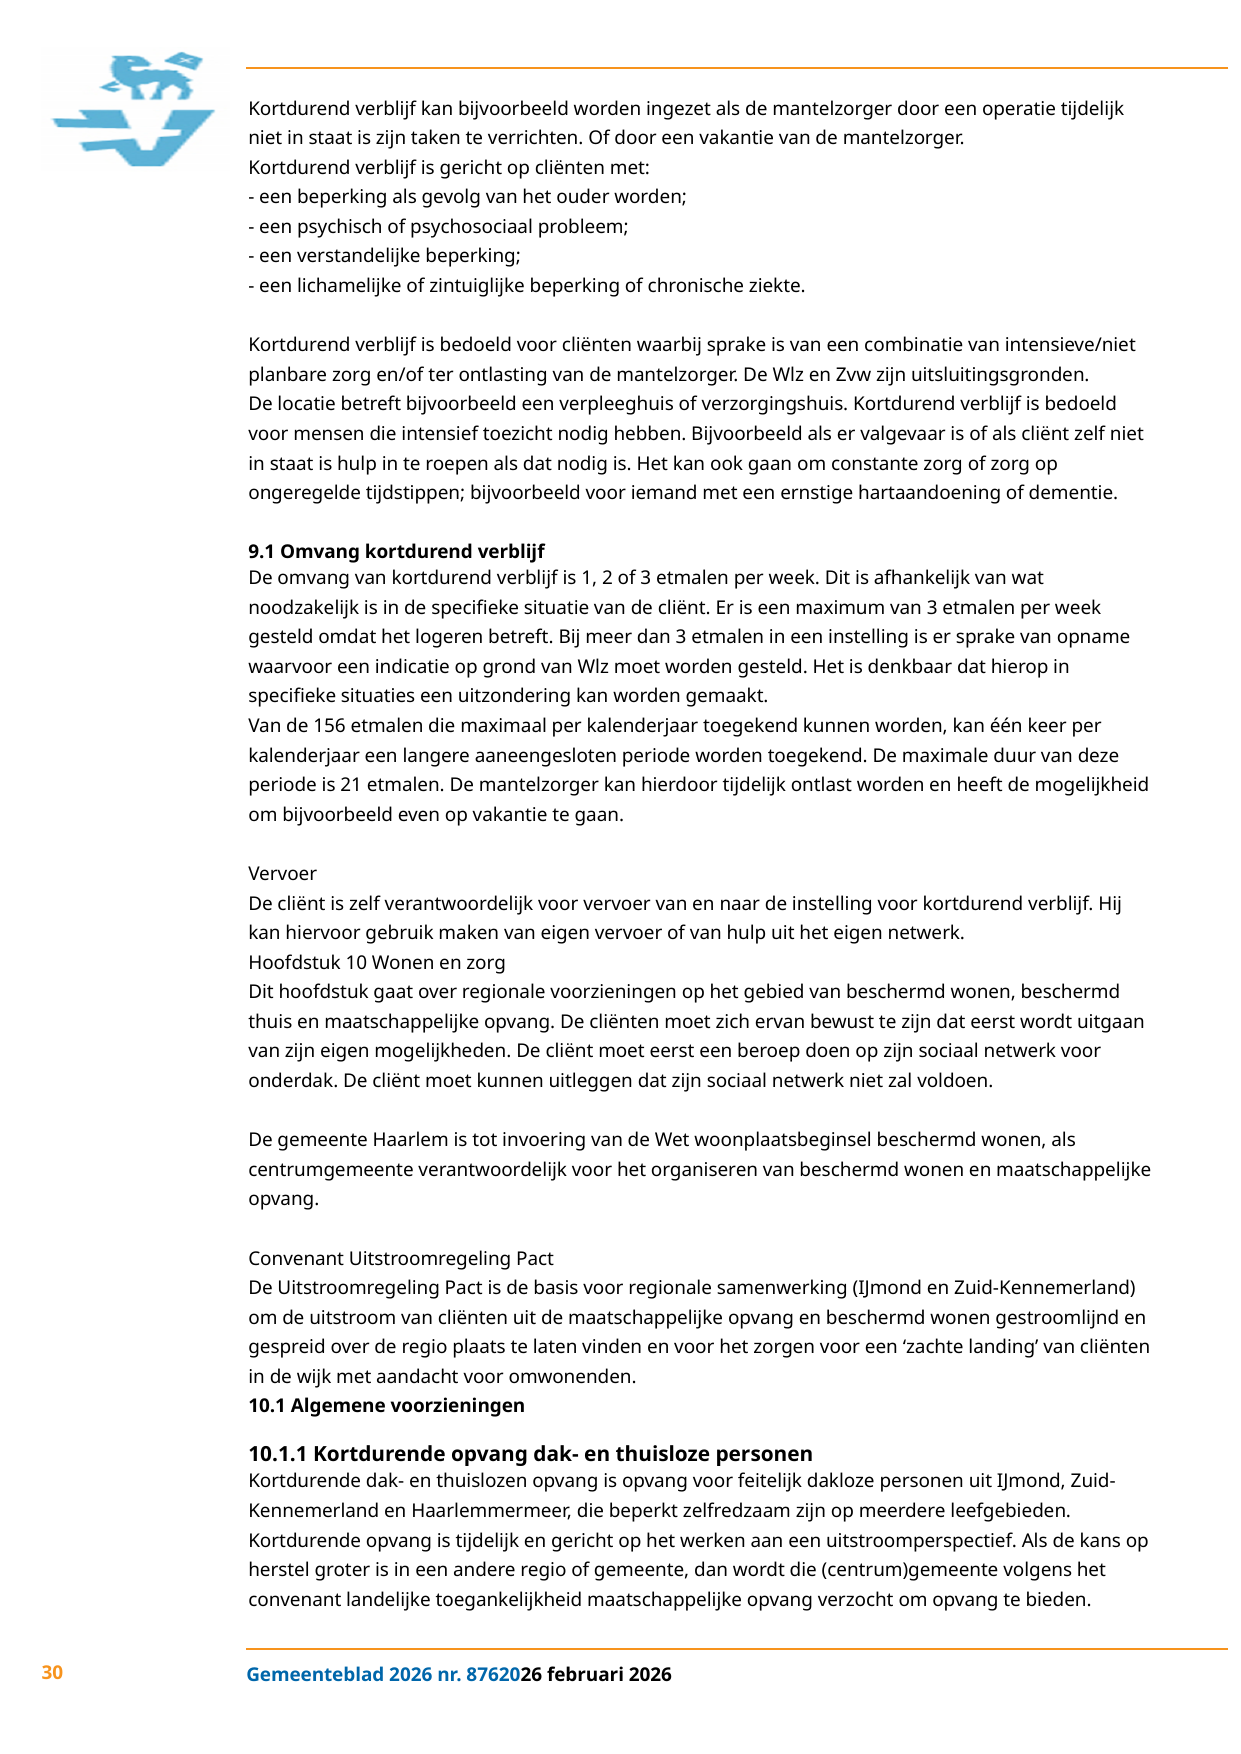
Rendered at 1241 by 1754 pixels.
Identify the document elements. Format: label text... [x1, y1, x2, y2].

text Dit hoofdstuk gaat over regionale voorzieningen op het gebied van beschermd wonen, beschermd thuis en maatschappelijke opvang. De cliënten moet zich ervan bewust te zijn dat eerst wordt uitgaan van zijn eigen mogelijkheden. De cliënt moet eerst een beroep doen op zijn sociaal netwerk voor onderdak. De cliënt moet kunnen uitleggen dat zijn sociaal netwerk niet zal voldoen. [248, 978, 1152, 1093]
text - een beperking als gevolg van het ouder worden; [248, 183, 1152, 209]
text Vervoer [248, 860, 1152, 886]
text Kortdurende opvang is tijdelijk en gericht op het werken aan een uitstroomperspectief. Als de kans op herstel groter is in een andere regio of gemeente, dan wordt die (centrum)gemeente volgens het convenant landelijke toegankelijkheid maatschappelijke opvang verzocht om opvang te bieden. [248, 1527, 1152, 1612]
text Kortdurend verblijf is gericht op cliënten met: [248, 154, 1152, 180]
text Van de 156 etmalen die maximaal per kalenderjaar toegekend kunnen worden, kan één keer per kalenderjaar een langere aaneengesloten periode worden toegekend. De maximale duur van deze periode is 21 etmalen. De mantelzorger kan hierdoor tijdelijk ontlast worden en heeft de mogelijkheid om bijvoorbeeld even op vakantie te gaan. [248, 712, 1152, 827]
text De Uitstroomregeling Pact is de basis voor regionale samenwerking (IJmond en Zuid-Kennemerland) om de uitstroom van cliënten uit de maatschappelijke opvang en beschermd wonen gestroomlijnd en gespreid over de regio plaats te laten vinden en voor het zorgen voor een ‘zachte landing’ van cliënten in de wijk met aandacht voor omwonenden. [248, 1274, 1152, 1389]
picture [41, 47, 231, 172]
text De cliënt is zelf verantwoordelijk voor vervoer van en naar de instelling voor kortdurend verblijf. Hij kan hiervoor gebruik maken van eigen vervoer of van hulp uit het eigen netwerk. [248, 890, 1152, 945]
text 9.1 Omvang kortdurend verblijf [248, 538, 1152, 564]
text Hoofdstuk 10 Wonen en zorg [248, 949, 1152, 974]
text - een lichamelijke of zintuiglijke beperking of chronische ziekte. [248, 272, 1152, 298]
text - een psychisch of psychosociaal probleem; [248, 213, 1152, 239]
text Kortdurend verblijf is bedoeld voor cliënten waarbij sprake is van een combinatie van intensieve/niet planbare zorg en/of ter ontlasting van de mantelzorger. De Wlz en Zvw zijn uitsluitingsgronden. [248, 331, 1152, 387]
text Kortdurend verblijf kan bijvoorbeeld worden ingezet als de mantelzorger door een operatie tijdelijk niet in staat is zijn taken te verrichten. Of door een vakantie van de mantelzorger. [248, 95, 1152, 150]
text 10.1.1 Kortdurende opvang dak- en thuisloze personen [248, 1439, 1152, 1468]
text 10.1 Algemene voorzieningen [248, 1393, 1152, 1418]
text - een verstandelijke beperking; [248, 243, 1152, 268]
text Convenant Uitstroomregeling Pact [248, 1245, 1152, 1270]
text De gemeente Haarlem is tot invoering van de Wet woonplaatsbeginsel beschermd wonen, als centrumgemeente verantwoordelijk voor het organiseren van beschermd wonen en maatschappelijke opvang. [248, 1126, 1152, 1211]
text De locatie betreft bijvoorbeeld een verpleeghuis of verzorgingshuis. Kortdurend verblijf is bedoeld voor mensen die intensief toezicht nodig hebben. Bijvoorbeeld als er valgevaar is of als cliënt zelf niet in staat is hulp in te roepen als dat nodig is. Het kan ook gaan om constante zorg of zorg op ongeregelde tijdstippen; bijvoorbeeld voor iemand met een ernstige hartaandoening of dementie. [248, 391, 1152, 505]
text Kortdurende dak- en thuislozen opvang is opvang voor feitelijk dakloze personen uit IJmond, Zuid-Kennemerland en Haarlemmermeer, die beperkt zelfredzaam zijn op meerdere leefgebieden. [248, 1468, 1152, 1523]
text De omvang van kortdurend verblijf is 1, 2 of 3 etmalen per week. Dit is afhankelijk van wat noodzakelijk is in de specifieke situatie van de cliënt. Er is een maximum van 3 etmalen per week gesteld omdat het logeren betreft. Bij meer dan 3 etmalen in een instelling is er sprake van opname waarvoor een indicatie op grond van Wlz moet worden gesteld. Het is denkbaar dat hierop in specifieke situaties een uitzondering kan worden gemaakt. [248, 564, 1152, 708]
